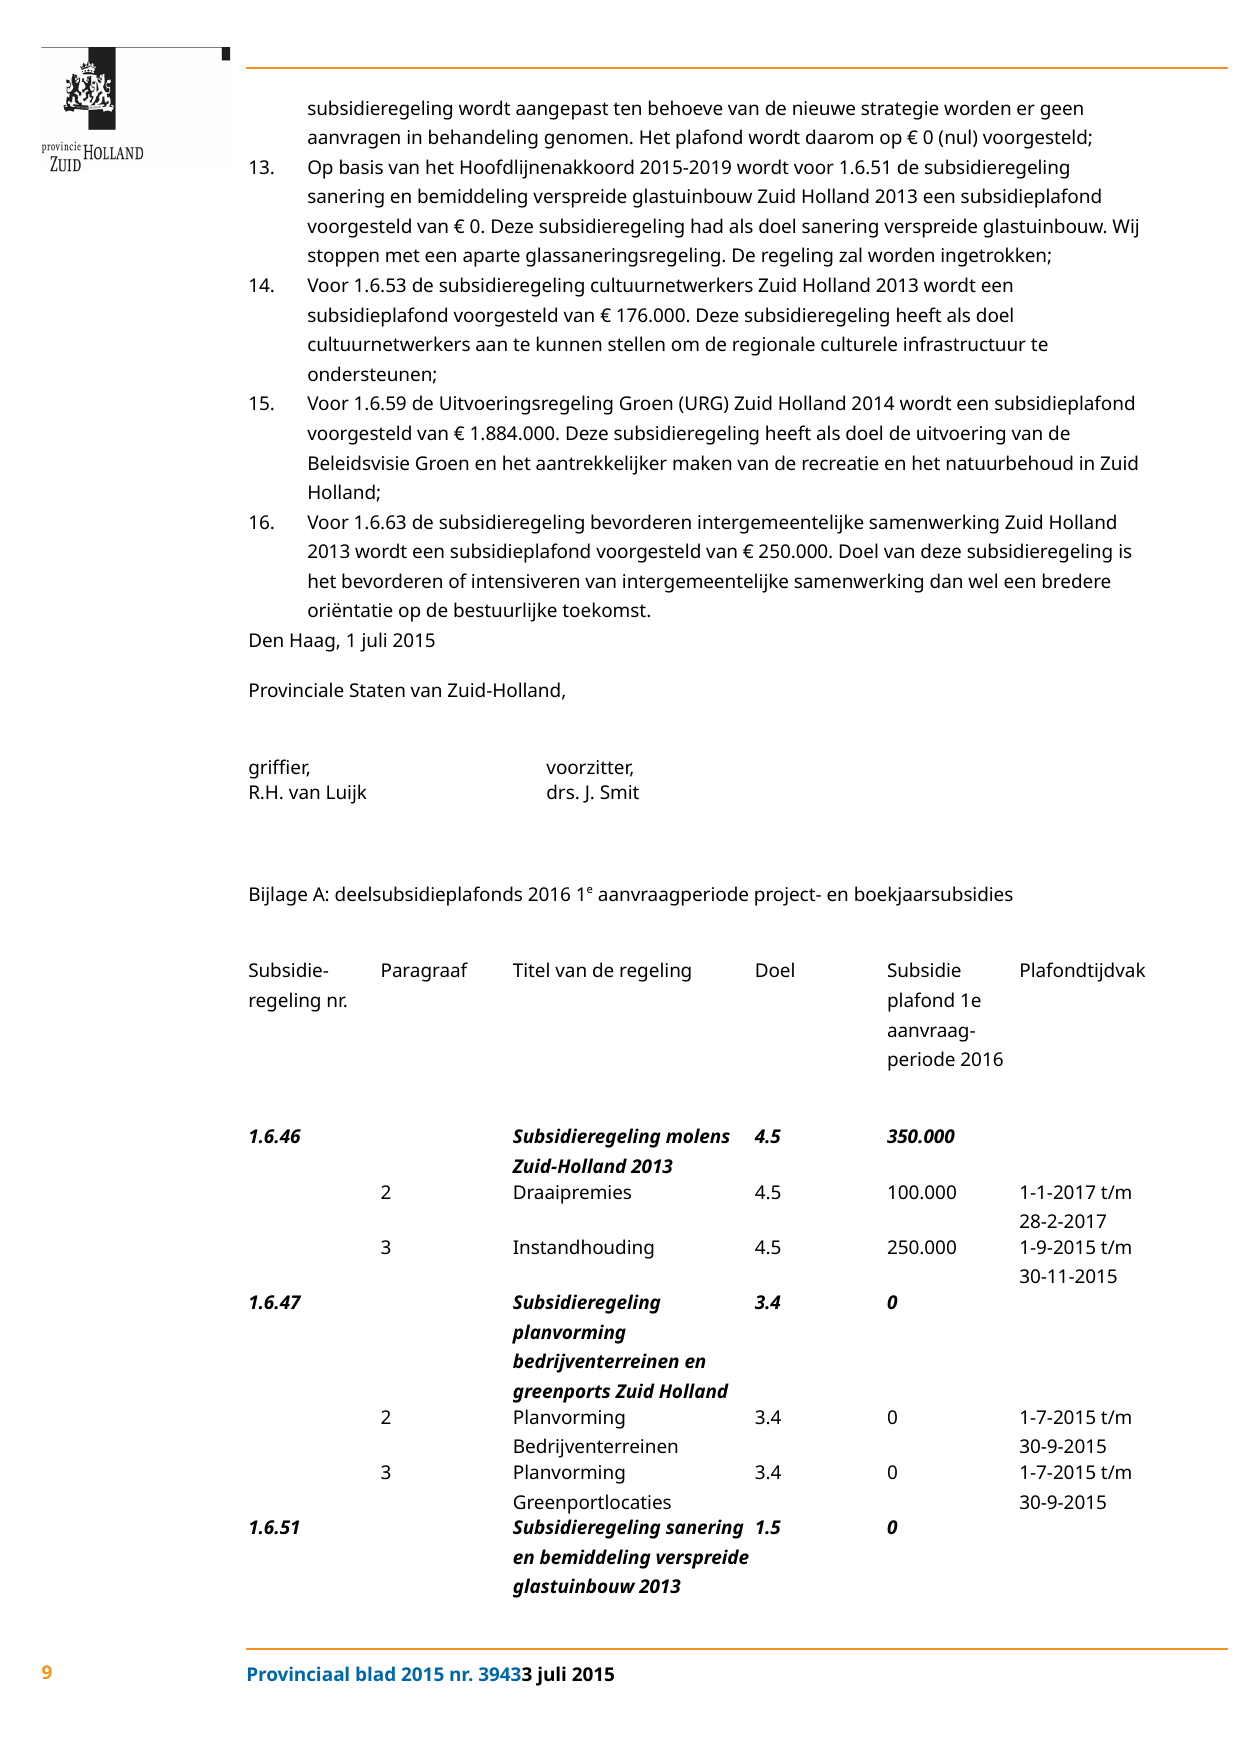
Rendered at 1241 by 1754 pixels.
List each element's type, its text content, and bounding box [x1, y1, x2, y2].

table_cell [248, 1459, 380, 1514]
list Op basis van het Hoofdlijnenakkoord 2015-2019 wordt voor 1.6.51 de subsidieregeling sanering en bemiddeling verspreide glastuinbouw Zuid Holland 2013 een subsidieplafond voorgesteld van € 0. Deze subsidieregeling had als doel sanering verspreide glastuinbouw. Wij stoppen met een aparte glassaneringsregeling. De regeling zal worden ingetrokken; [248, 154, 1152, 268]
table_cell [248, 1179, 380, 1234]
table_cell [248, 1404, 380, 1459]
table_cell drs. J. Smit [546, 780, 1152, 805]
table_cell 3 [380, 1234, 513, 1289]
table_cell [380, 1515, 513, 1599]
text Den Haag, 1 juli 2015 [248, 627, 1152, 653]
table_header Paragraaf [380, 958, 513, 1072]
table_cell Subsidieregeling sanering en bemiddeling verspreide glastuinbouw 2013 [513, 1515, 754, 1599]
list Voor 1.6.59 de Uitvoeringsregeling Groen (URG) Zuid Holland 2014 wordt een subsidieplafond voorgesteld van € 1.884.000. Deze subsidieregeling heeft als doel de uitvoering van de Beleidsvisie Groen en het aantrekkelijker maken van de recreatie en het natuurbehoud in Zuid Holland; [248, 391, 1152, 505]
table_header voorzitter, [546, 754, 1152, 779]
table_cell 1-1-2017 t/m 28-2-2017 [1019, 1179, 1152, 1234]
table_cell 1.6.47 [248, 1290, 380, 1404]
table_cell 250.000 [887, 1234, 1019, 1289]
table_header Subsidie plafond 1e aanvraag-periode 2016 [887, 958, 1019, 1072]
table_cell 3.4 [755, 1290, 887, 1404]
table_cell 0 [887, 1459, 1019, 1514]
table_cell R.H. van Luijk [248, 780, 546, 805]
table_cell 3.4 [755, 1404, 887, 1459]
table_cell 100.000 [887, 1179, 1019, 1234]
table_cell Planvorming Greenportlocaties [513, 1459, 754, 1514]
table_cell 1.6.46 [248, 1124, 380, 1179]
table_cell [248, 1234, 380, 1289]
table_cell 3.4 [755, 1459, 887, 1514]
table_cell [1019, 1290, 1152, 1404]
table_cell [380, 1072, 513, 1098]
table_cell [755, 1098, 887, 1123]
table_cell Subsidieregeling molens Zuid-Holland 2013 [513, 1124, 754, 1179]
table_cell 0 [887, 1404, 1019, 1459]
table_cell [1019, 1072, 1152, 1098]
table_cell [380, 1290, 513, 1404]
table_cell [755, 1072, 887, 1098]
table_header Doel [755, 958, 887, 1072]
table_cell 1.6.51 [248, 1515, 380, 1599]
table_cell [248, 1072, 380, 1098]
list Voor 1.6.53 de subsidieregeling cultuurnetwerkers Zuid Holland 2013 wordt een subsidieplafond voorgesteld van € 176.000. Deze subsidieregeling heeft als doel cultuurnetwerkers aan te kunnen stellen om de regionale culturele infrastructuur te ondersteunen; [248, 272, 1152, 387]
table_cell 4.5 [755, 1234, 887, 1289]
table_cell 0 [887, 1290, 1019, 1404]
table_header Titel van de regeling [513, 958, 754, 1072]
table_cell 4.5 [755, 1124, 887, 1179]
table_cell [1019, 1098, 1152, 1123]
table_header griffier, [248, 754, 546, 779]
table_cell [887, 1098, 1019, 1123]
table_cell Draaipremies [513, 1179, 754, 1234]
table_cell 1-7-2015 t/m 30-9-2015 [1019, 1404, 1152, 1459]
table_cell Planvorming Bedrijventerreinen [513, 1404, 754, 1459]
table_cell 0 [887, 1515, 1019, 1599]
table_cell [513, 1072, 754, 1098]
table_cell [1019, 1515, 1152, 1599]
text Bijlage A: deelsubsidieplafonds 2016 1e aanvraagperiode project- en boekjaarsubsidies [248, 881, 1152, 907]
table_cell [380, 1124, 513, 1179]
list Voor 1.6.63 de subsidieregeling bevorderen intergemeentelijke samenwerking Zuid Holland 2013 wordt een subsidieplafond voorgesteld van € 250.000. Doel van deze subsidieregeling is het bevorderen of intensiveren van intergemeentelijke samenwerking dan wel een bredere oriëntatie op de bestuurlijke toekomst. [248, 509, 1152, 623]
table_cell Instandhouding [513, 1234, 754, 1289]
table_header Plafondtijdvak [1019, 958, 1152, 1072]
table_cell 2 [380, 1179, 513, 1234]
table_cell 350.000 [887, 1124, 1019, 1179]
table_cell 1-9-2015 t/m 30-11-2015 [1019, 1234, 1152, 1289]
table_header Subsidie-regeling nr. [248, 958, 380, 1072]
table_cell 4.5 [755, 1179, 887, 1234]
text Provinciale Staten van Zuid-Holland, [248, 678, 1152, 703]
table_cell [248, 1098, 380, 1123]
table_cell [1019, 1124, 1152, 1179]
table_cell [887, 1072, 1019, 1098]
list subsidieregeling wordt aangepast ten behoeve van de nieuwe strategie worden er geen aanvragen in behandeling genomen. Het plafond wordt daarom op € 0 (nul) voorgesteld; [248, 95, 1152, 150]
table_cell [380, 1098, 513, 1123]
table_cell 1-7-2015 t/m 30-9-2015 [1019, 1459, 1152, 1514]
table_cell 3 [380, 1459, 513, 1514]
table_cell [513, 1098, 754, 1123]
table_cell Subsidieregeling planvorming bedrijventerreinen en greenports Zuid Holland [513, 1290, 754, 1404]
table_cell 2 [380, 1404, 513, 1459]
table_cell 1.5 [755, 1515, 887, 1599]
picture [41, 47, 231, 172]
